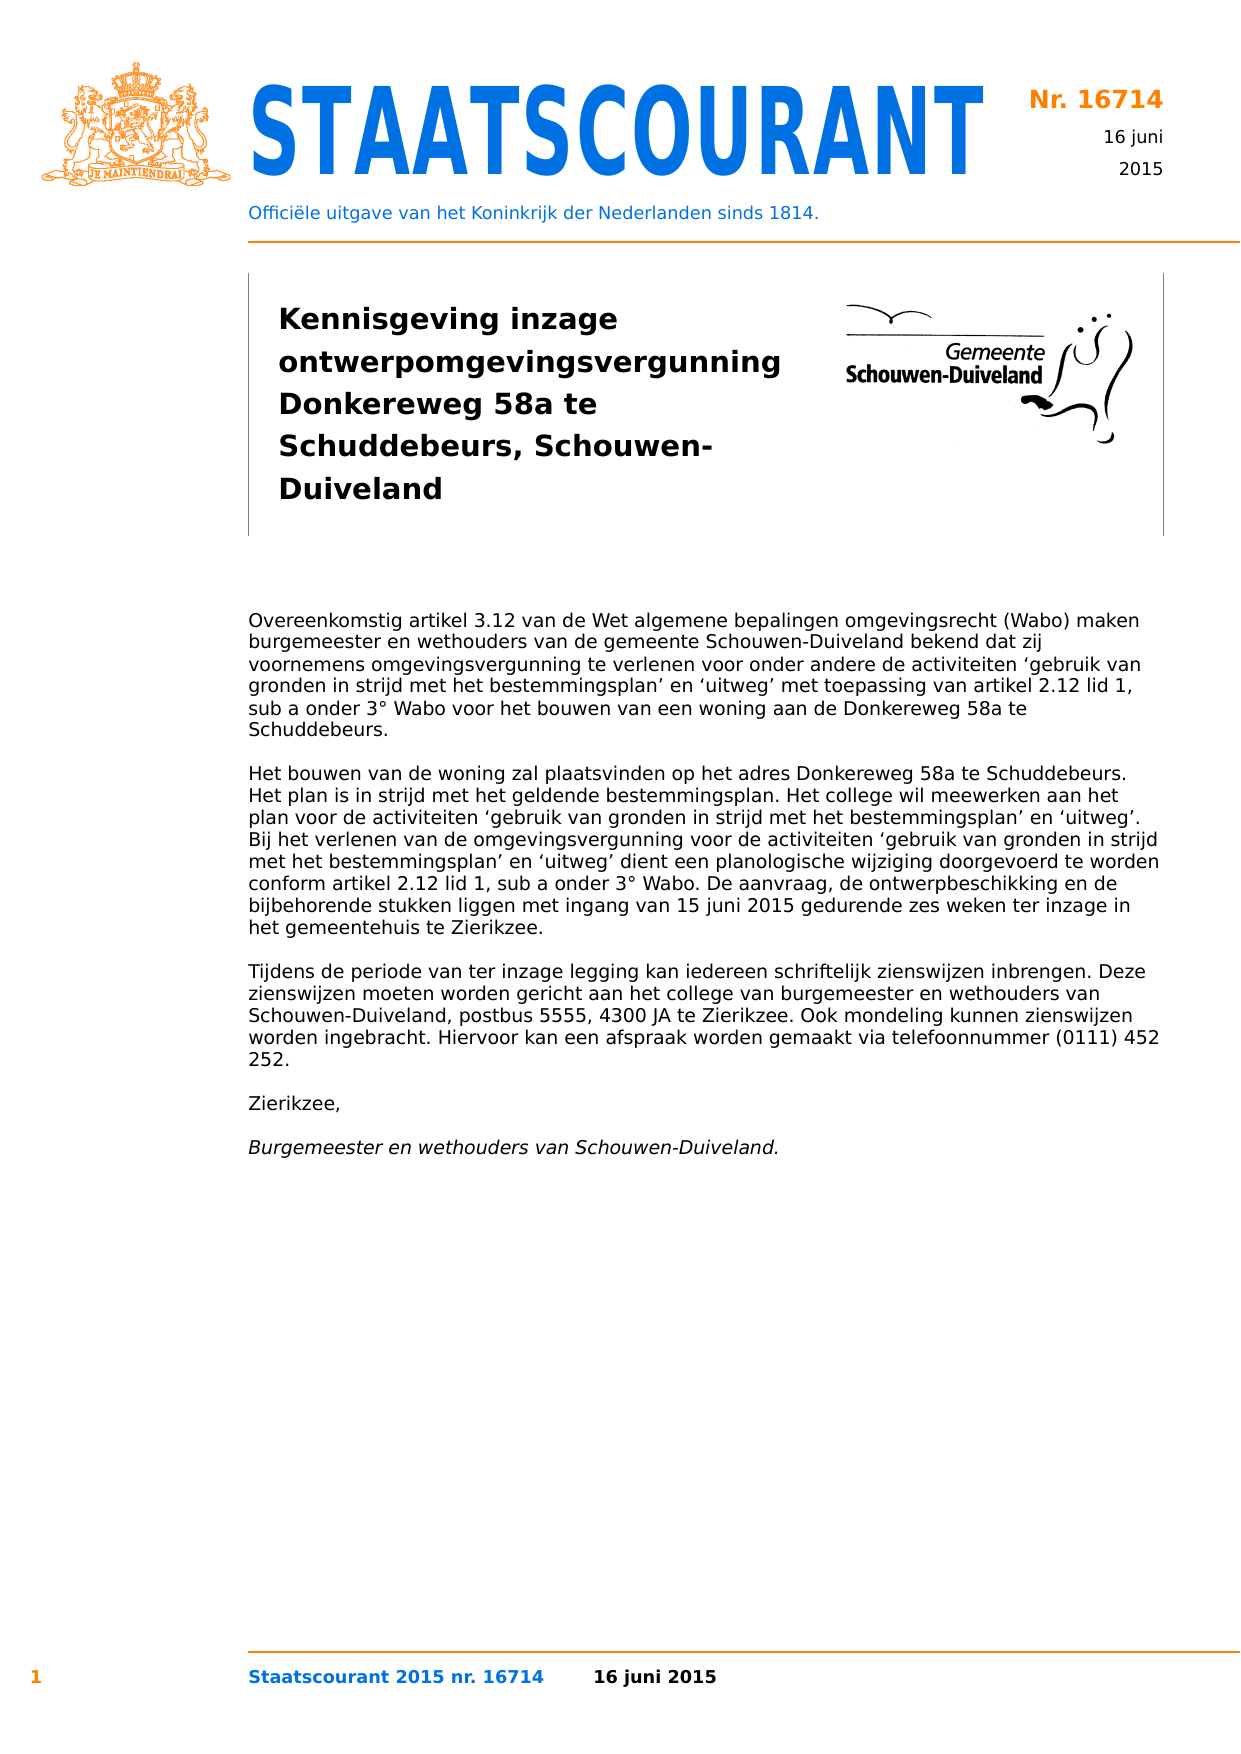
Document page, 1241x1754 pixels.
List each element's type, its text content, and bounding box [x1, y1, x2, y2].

table_cell 2015 [998, 153, 1240, 203]
table_header [25, 62, 248, 241]
text Tijdens de periode van ter inzage legging kan iedereen schriftelijk zienswijzen inbrengen. Deze zienswijzen moeten worden gericht aan het college van burgemeester en wethouders van Schouwen-Duiveland, postbus 5555, 4300 JA te Zierikzee. Ook mondeling kunnen zienswijzen worden ingebracht. Hiervoor kan een afspraak worden gemaakt via telefoonnummer (0111) 452 252. [248, 961, 1163, 1071]
table_cell Officiële uitgave van het Koninkrijk der Nederlanden sinds 1814. [248, 203, 1240, 241]
text Overeenkomstig artikel 3.12 van de Wet algemene bepalingen omgevingsrecht (Wabo) maken burgemeester en wethouders van de gemeente Schouwen-Duiveland bekend dat zij voornemens omgevingsvergunning te verlenen voor onder andere de activiteiten ‘gebruik van gronden in strijd met het bestemmingsplan’ en ‘uitweg’ met toepassing van artikel 2.12 lid 1, sub a onder 3° Wabo voor het bouwen van een woning aan de Donkereweg 58a te Schuddebeurs. [248, 609, 1163, 741]
text Het bouwen van de woning zal plaatsvinden op het adres Donkereweg 58a te Schuddebeurs. Het plan is in strijd met het geldende bestemmingsplan. Het college wil meewerken aan het plan voor de activiteiten ‘gebruik van gronden in strijd met het bestemmingsplan’ en ‘uitweg’. Bij het verlenen van de omgevingsvergunning voor de activiteiten ‘gebruik van gronden in strijd met het bestemmingsplan’ en ‘uitweg’ dient een planologische wijziging doorgevoerd te worden conform artikel 2.12 lid 1, sub a onder 3° Wabo. De aanvraag, de ontwerpbeschikking en de bijbehorende stukken liggen met ingang van 15 juni 2015 gedurende zes weken ter inzage in het gemeentehuis te Zierikzee. [248, 763, 1163, 939]
picture [41, 62, 231, 186]
table_header Nr. 16714 [998, 62, 1240, 121]
text Zierikzee, [248, 1093, 1163, 1115]
picture [844, 302, 1134, 445]
table_header STAATSCOURANT [248, 62, 998, 203]
subtitle Kennisgeving inzage ontwerpomgevingsvergunning Donkereweg 58a te Schuddebeurs, Schouwen-Duiveland [249, 273, 1163, 536]
table_cell 16 juni [998, 121, 1240, 153]
text Burgemeester en wethouders van Schouwen-Duiveland. [248, 1137, 1163, 1158]
